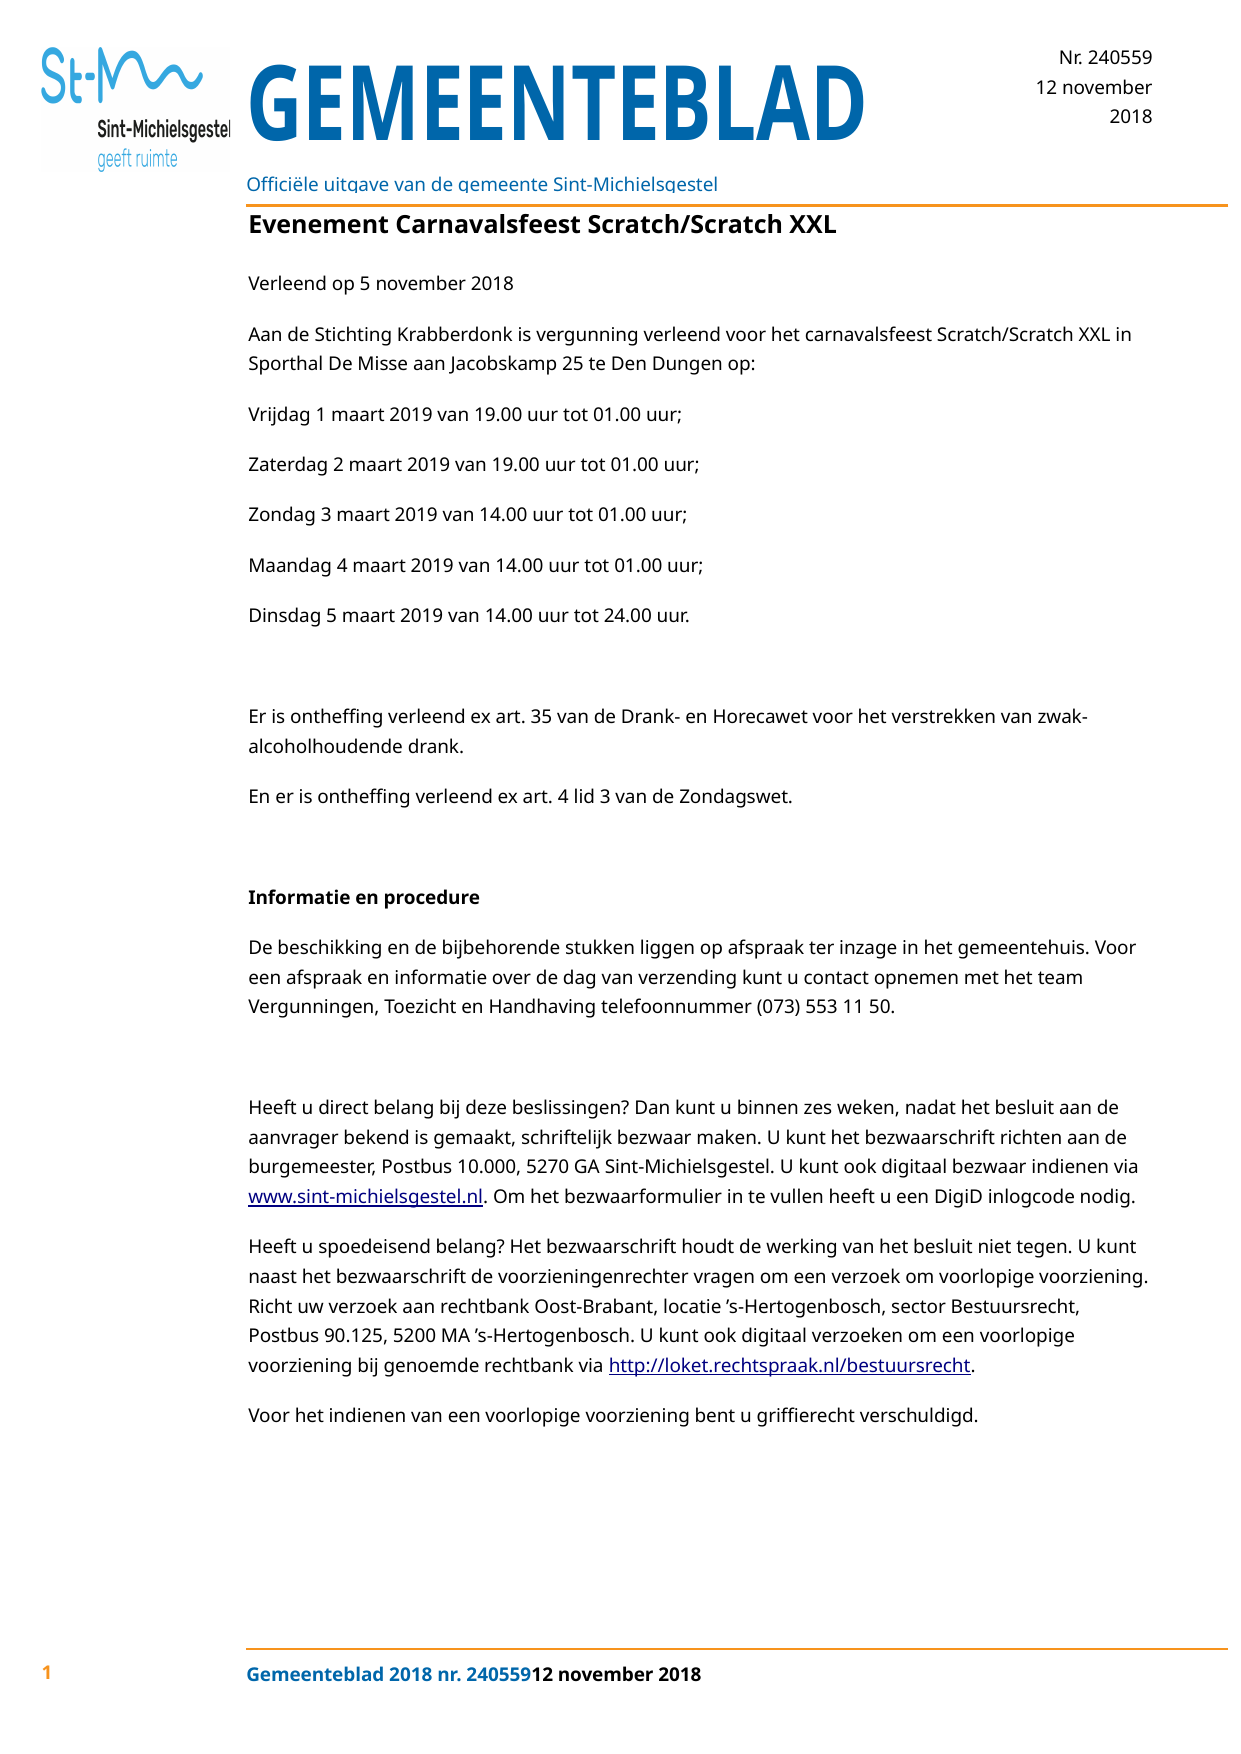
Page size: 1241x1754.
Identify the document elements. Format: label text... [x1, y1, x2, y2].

text Vrijdag 1 maart 2019 van 19.00 uur tot 01.00 uur; [248, 401, 1152, 426]
text Zondag 3 maart 2019 van 14.00 uur tot 01.00 uur; [248, 502, 1152, 527]
text Aan de Stichting Krabberdonk is vergunning verleend voor het carnavalsfeest Scratch/Scratch XXL in Sporthal De Misse aan Jacobskamp 25 te Den Dungen op: [248, 321, 1152, 376]
text Heeft u direct belang bij deze beslissingen? Dan kunt u binnen zes weken, nadat het besluit aan de aanvrager bekend is gemaakt, schriftelijk bezwaar maken. U kunt het bezwaarschrift richten aan de burgemeester, Postbus 10.000, 5270 GA Sint-Michielsgestel. U kunt ook digitaal bezwaar indienen via www.sint-michielsgestel.nl. Om het bezwaarformulier in te vullen heeft u een DigiD inlogcode nodig. [248, 1094, 1152, 1209]
text Verleend op 5 november 2018 [248, 270, 1152, 296]
picture [41, 47, 231, 172]
text Maandag 4 maart 2019 van 14.00 uur tot 01.00 uur; [248, 552, 1152, 578]
text De beschikking en de bijbehorende stukken liggen op afspraak ter inzage in het gemeentehuis. Voor een afspraak en informatie over de dag van verzending kunt u contact opnemen met het team Vergunningen, Toezicht en Handhaving telefoonnummer (073) 553 11 50. [248, 934, 1152, 1019]
text Informatie en procedure [248, 884, 1152, 910]
text Heeft u spoedeisend belang? Het bezwaarschrift houdt de werking van het besluit niet tegen. U kunt naast het bezwaarschrift de voorzieningenrechter vragen om een verzoek om voorlopige voorziening. Richt uw verzoek aan rechtbank Oost-Brabant, locatie ’s-Hertogenbosch, sector Bestuursrecht, Postbus 90.125, 5200 MA ’s-Hertogenbosch. U kunt ook digitaal verzoeken om een voorlopige voorziening bij genoemde rechtbank via http://loket.rechtspraak.nl/bestuursrecht. [248, 1234, 1152, 1378]
text Er is ontheffing verleend ex art. 35 van de Drank- en Horecawet voor het verstrekken van zwak-alcoholhoudende drank. [248, 703, 1152, 758]
text En er is ontheffing verleend ex art. 4 lid 3 van de Zondagswet. [248, 783, 1152, 809]
text Dinsdag 5 maart 2019 van 14.00 uur tot 24.00 uur. [248, 602, 1152, 628]
text Voor het indienen van een voorlopige voorziening bent u griffierecht verschuldigd. [248, 1402, 1152, 1428]
text Evenement Carnavalsfeest Scratch/Scratch XXL [248, 207, 1152, 241]
text Zaterdag 2 maart 2019 van 19.00 uur tot 01.00 uur; [248, 451, 1152, 477]
